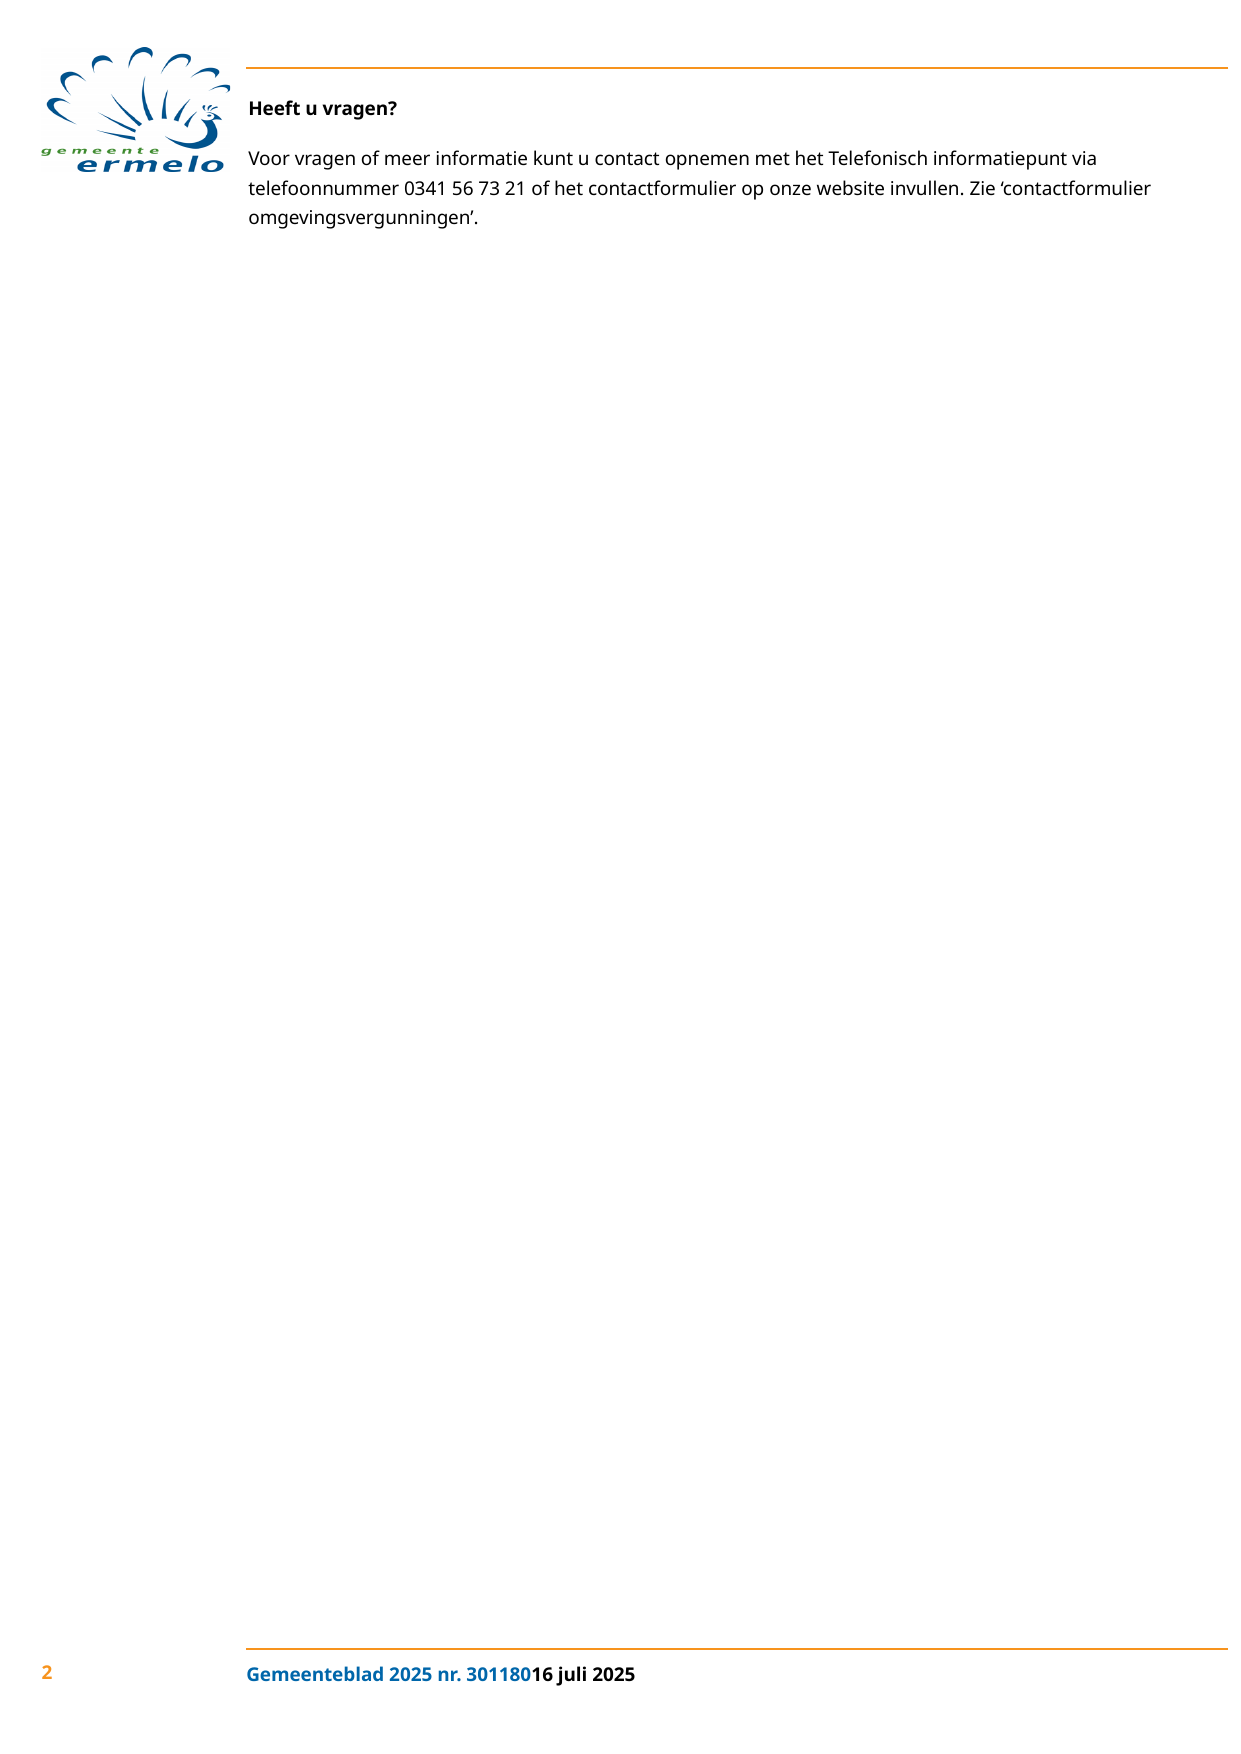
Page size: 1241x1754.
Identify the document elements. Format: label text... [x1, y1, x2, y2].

text Voor vragen of meer informatie kunt u contact opnemen met het Telefonisch informatiepunt via telefoonnummer 0341 56 73 21 of het contactformulier op onze website invullen. Zie ‘contactformulier omgevingsvergunningen’. [248, 145, 1152, 230]
picture [41, 47, 231, 172]
text Heeft u vragen? [248, 95, 1152, 121]
